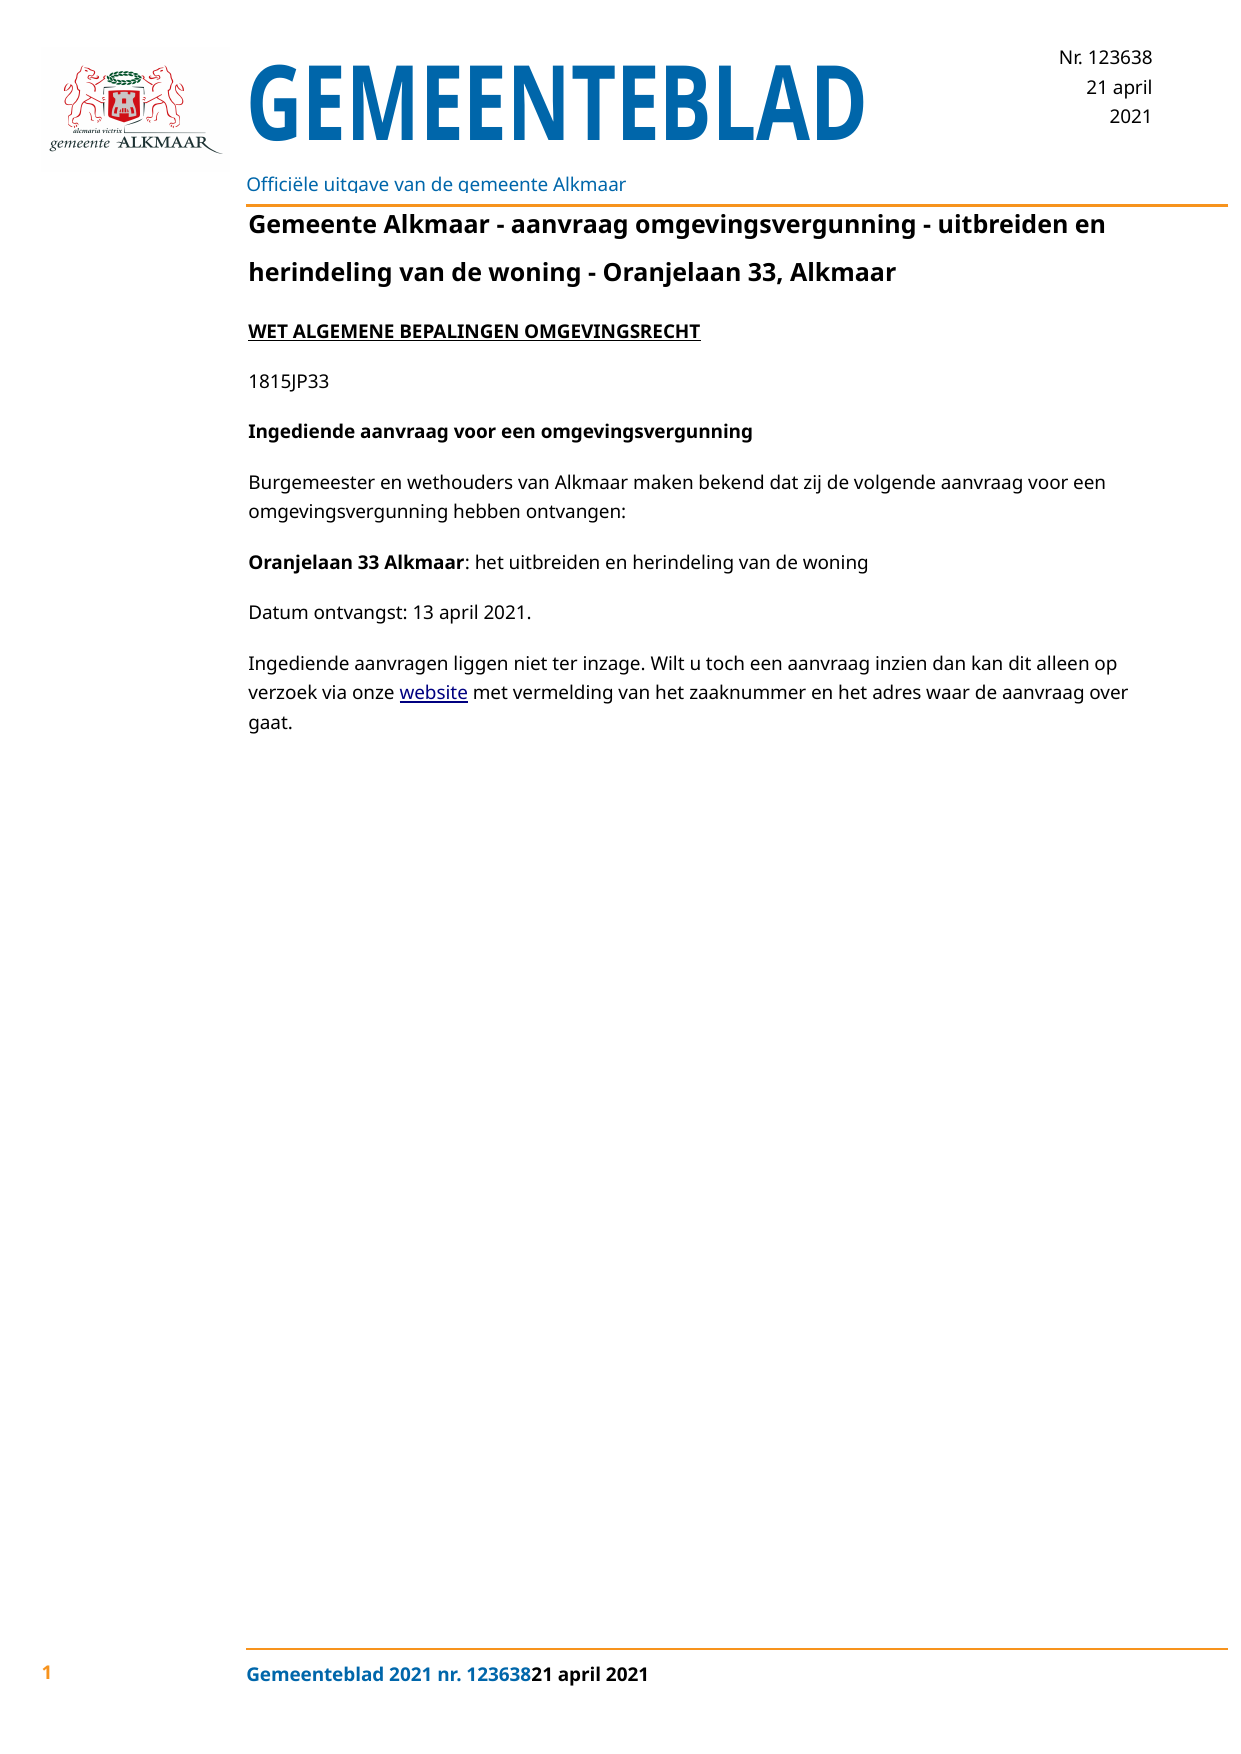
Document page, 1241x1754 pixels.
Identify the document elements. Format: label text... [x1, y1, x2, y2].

text Burgemeester en wethouders van Alkmaar maken bekend dat zij de volgende aanvraag voor een omgevingsvergunning hebben ontvangen: [248, 469, 1152, 524]
text Gemeente Alkmaar - aanvraag omgevingsvergunning - uitbreiden en herindeling van de woning - Oranjelaan 33, Alkmaar [248, 207, 1152, 288]
text Ingediende aanvragen liggen niet ter inzage. Wilt u toch een aanvraag inzien dan kan dit alleen op verzoek via onze website met vermelding van het zaaknummer en het adres waar de aanvraag over gaat. [248, 650, 1152, 735]
picture [41, 47, 231, 172]
text Oranjelaan 33 Alkmaar: het uitbreiden en herindeling van de woning [248, 549, 1152, 575]
text WET ALGEMENE BEPALINGEN OMGEVINGSRECHT [248, 318, 1152, 344]
text 1815JP33 [248, 368, 1152, 394]
text Ingediende aanvraag voor een omgevingsvergunning [248, 419, 1152, 444]
text Datum ontvangst: 13 april 2021. [248, 599, 1152, 625]
